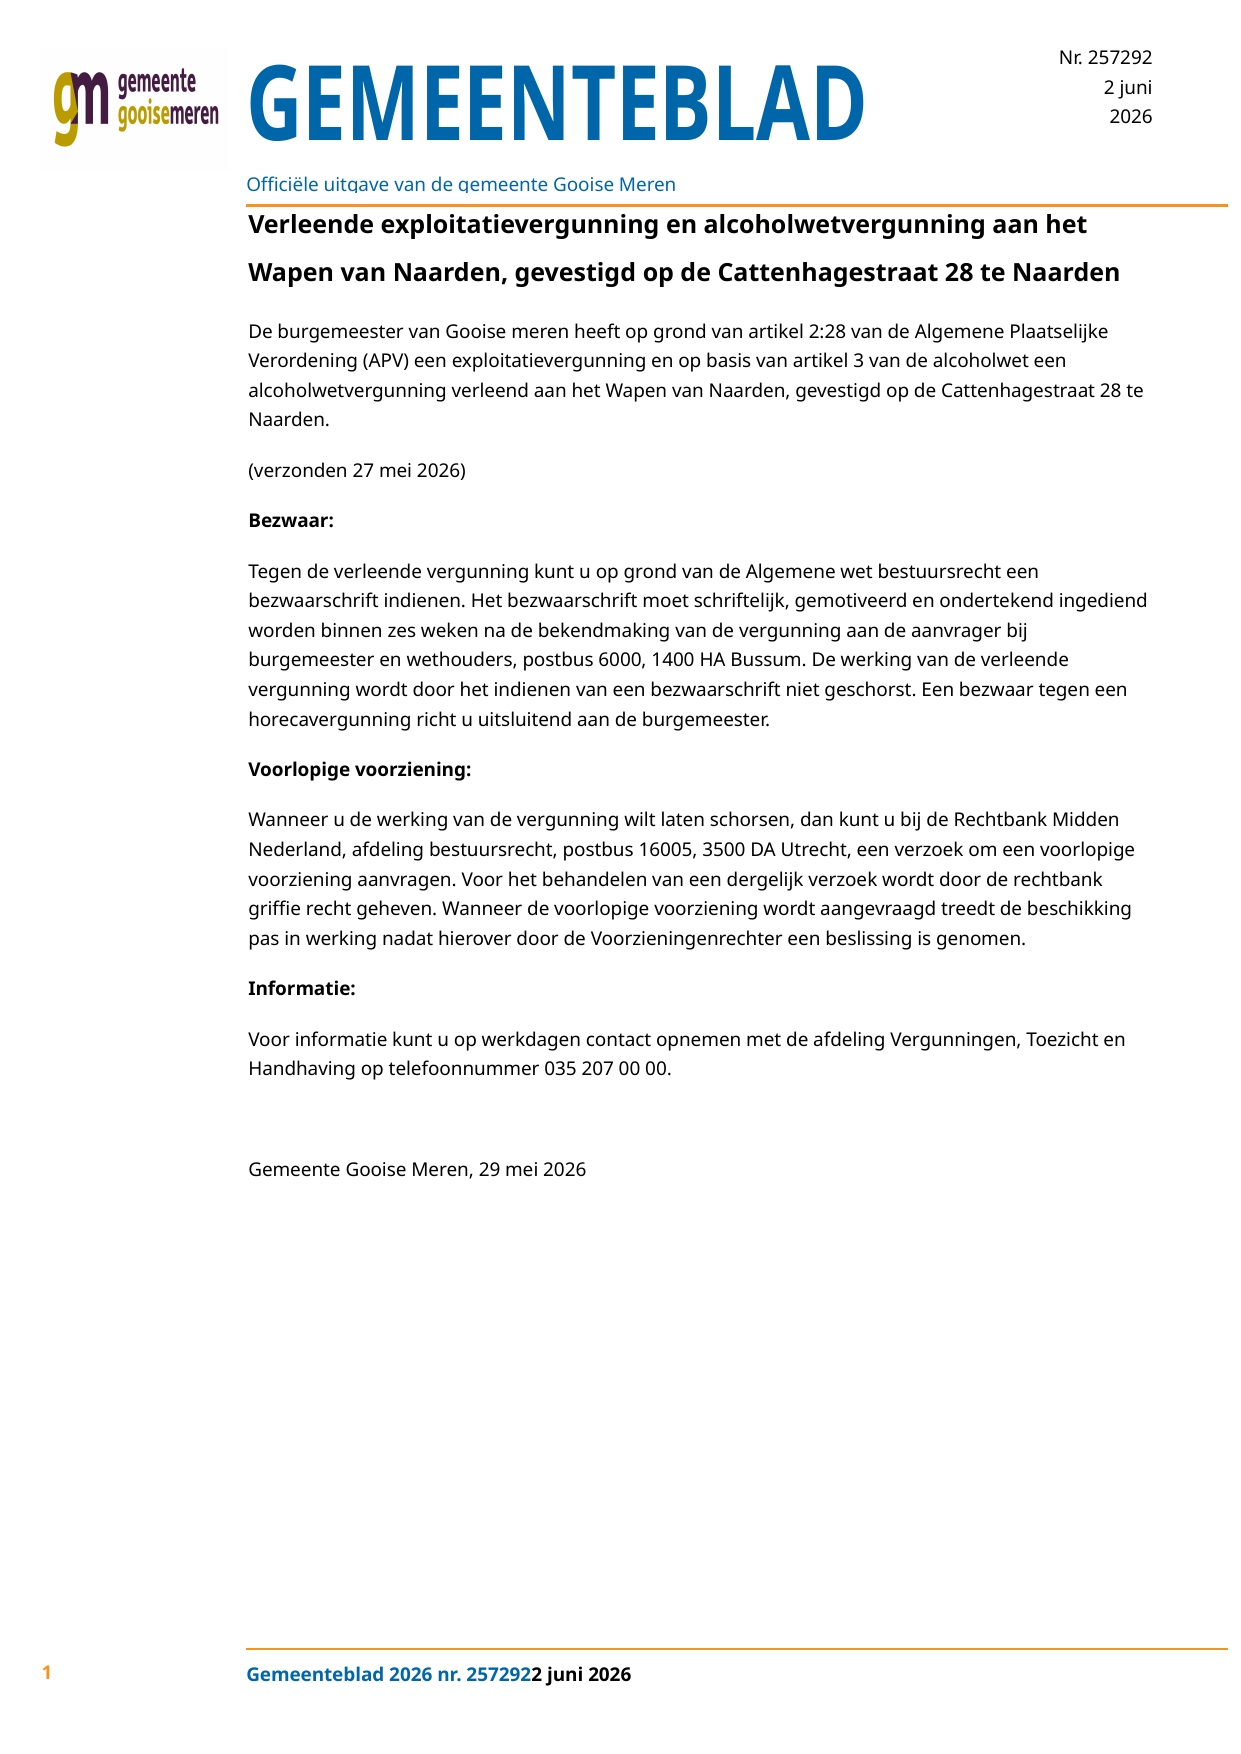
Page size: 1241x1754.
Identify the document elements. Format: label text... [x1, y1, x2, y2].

text Voor informatie kunt u op werkdagen contact opnemen met de afdeling Vergunningen, Toezicht en Handhaving op telefoonnummer 035 207 00 00. [248, 1026, 1152, 1081]
text Tegen de verleende vergunning kunt u op grond van de Algemene wet bestuursrecht een bezwaarschrift indienen. Het bezwaarschrift moet schriftelijk, gemotiveerd en ondertekend ingediend worden binnen zes weken na de bekendmaking van de vergunning aan de aanvrager bij burgemeester en wethouders, postbus 6000, 1400 HA Bussum. De werking van de verleende vergunning wordt door het indienen van een bezwaarschrift niet geschorst. Een bezwaar tegen een horecavergunning richt u uitsluitend aan de burgemeester. [248, 558, 1152, 732]
picture [41, 47, 231, 172]
text (verzonden 27 mei 2026) [248, 457, 1152, 483]
text Voorlopige voorziening: [248, 756, 1152, 782]
text Gemeente Gooise Meren, 29 mei 2026 [248, 1156, 1152, 1182]
text Verleende exploitatievergunning en alcoholwetvergunning aan het Wapen van Naarden, gevestigd op de Cattenhagestraat 28 te Naarden [248, 207, 1152, 288]
text Bezwaar: [248, 507, 1152, 533]
text Informatie: [248, 975, 1152, 1001]
text Wanneer u de werking van de vergunning wilt laten schorsen, dan kunt u bij de Rechtbank Midden Nederland, afdeling bestuursrecht, postbus 16005, 3500 DA Utrecht, een verzoek om een voorlopige voorziening aanvragen. Voor het behandelen van een dergelijk verzoek wordt door de rechtbank griffie recht geheven. Wanneer de voorlopige voorziening wordt aangevraagd treedt de beschikking pas in werking nadat hierover door de Voorzieningenrechter een beslissing is genomen. [248, 807, 1152, 951]
text De burgemeester van Gooise meren heeft op grond van artikel 2:28 van de Algemene Plaatselijke Verordening (APV) een exploitatievergunning en op basis van artikel 3 van de alcoholwet een alcoholwetvergunning verleend aan het Wapen van Naarden, gevestigd op de Cattenhagestraat 28 te Naarden. [248, 318, 1152, 432]
